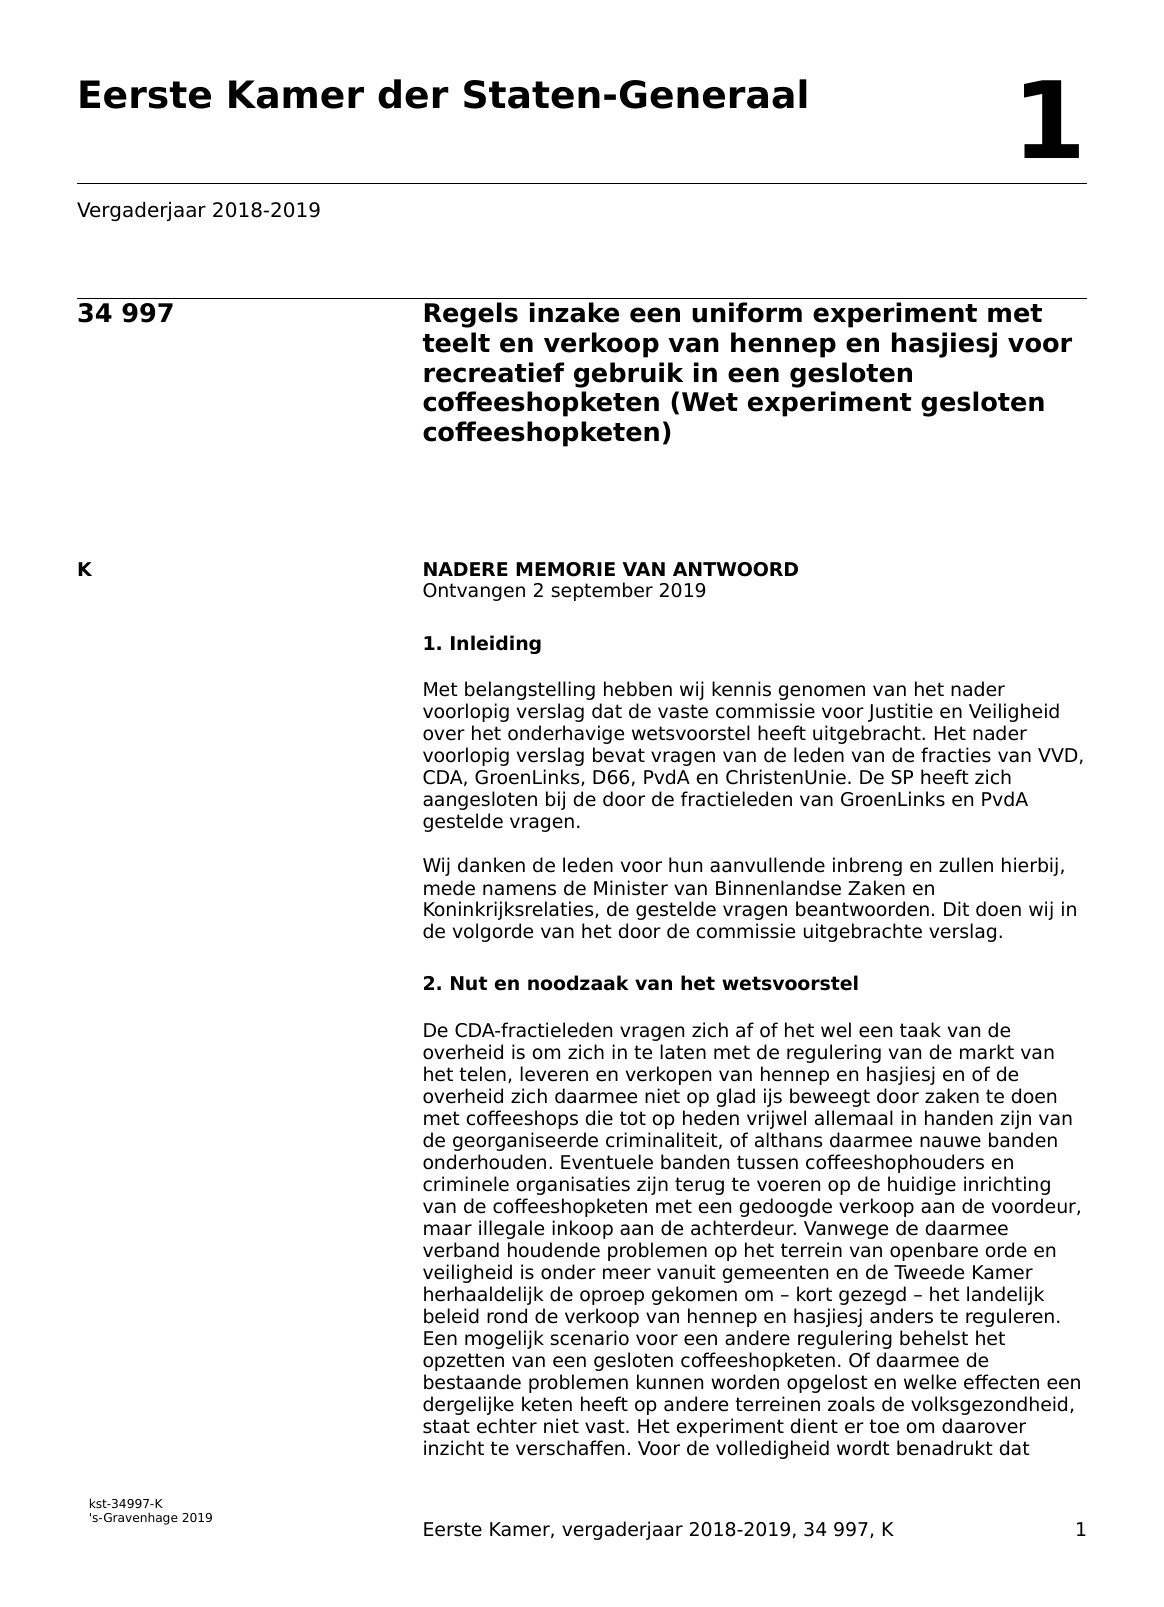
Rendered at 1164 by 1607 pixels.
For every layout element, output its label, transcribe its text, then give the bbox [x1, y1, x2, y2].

text 's-Gravenhage 2019 [88, 1511, 323, 1525]
text Met belangstelling hebben wij kennis genomen van het nader voorlopig verslag dat de vaste commissie voor Justitie en Veiligheid over het onderhavige wetsvoorstel heeft uitgebracht. Het nader voorlopig verslag bevat vragen van de leden van de fracties van VVD, CDA, GroenLinks, D66, PvdA en ChristenUnie. De SP heeft zich aangesloten bij de door de fractieleden van GroenLinks en PvdA gestelde vragen. [422, 679, 1087, 833]
table_cell Vergaderjaar 2018-2019 [77, 184, 1087, 298]
subtitle 1. Inleiding [422, 632, 1087, 654]
subtitle 34 997 Regels inzake een uniform experiment met teelt en verkoop van hennep en hasjiesj voor recreatief gebruik in een gesloten coffeeshopketen (Wet experiment gesloten coffeeshopketen) [77, 299, 1087, 447]
text kst-34997-K [88, 1497, 323, 1511]
subtitle 2. Nut en noodzaak van het wetsvoorstel [422, 973, 1087, 995]
table_header 1 [886, 59, 1087, 183]
text Wij danken de leden voor hun aanvullende inbreng en zullen hierbij, mede namens de Minister van Binnenlandse Zaken en Koninkrijksrelaties, de gestelde vragen beantwoorden. Dit doen wij in de volgorde van het door de commissie uitgebrachte verslag. [422, 855, 1087, 943]
text Ontvangen 2 september 2019 [422, 580, 1087, 602]
subtitle K NADERE MEMORIE VAN ANTWOORD [77, 558, 1087, 580]
text De CDA-fractieleden vragen zich af of het wel een taak van de overheid is om zich in te laten met de regulering van de markt van het telen, leveren en verkopen van hennep en hasjiesj en of de overheid zich daarmee niet op glad ijs beweegt door zaken te doen met coffeeshops die tot op heden vrijwel allemaal in handen zijn van de georganiseerde criminaliteit, of althans daarmee nauwe banden onderhouden. Eventuele banden tussen coffeeshophouders en criminele organisaties zijn terug te voeren op de huidige inrichting van de coffeeshopketen met een gedoogde verkoop aan de voordeur, maar illegale inkoop aan de achterdeur. Vanwege de daarmee verband houdende problemen op het terrein van openbare orde en veiligheid is onder meer vanuit gemeenten en de Tweede Kamer herhaaldelijk de oproep gekomen om – kort gezegd – het landelijk beleid rond de verkoop van hennep en hasjiesj anders te reguleren. Een mogelijk scenario voor een andere regulering behelst het opzetten van een gesloten coffeeshopketen. Of daarmee de bestaande problemen kunnen worden opgelost en welke effecten een dergelijke keten heeft op andere terreinen zoals de volksgezondheid, staat echter niet vast. Het experiment dient er toe om daarover inzicht te verschaffen. Voor de volledigheid wordt benadrukt dat [422, 1020, 1087, 1460]
table_header Eerste Kamer der Staten-Generaal [77, 59, 886, 183]
